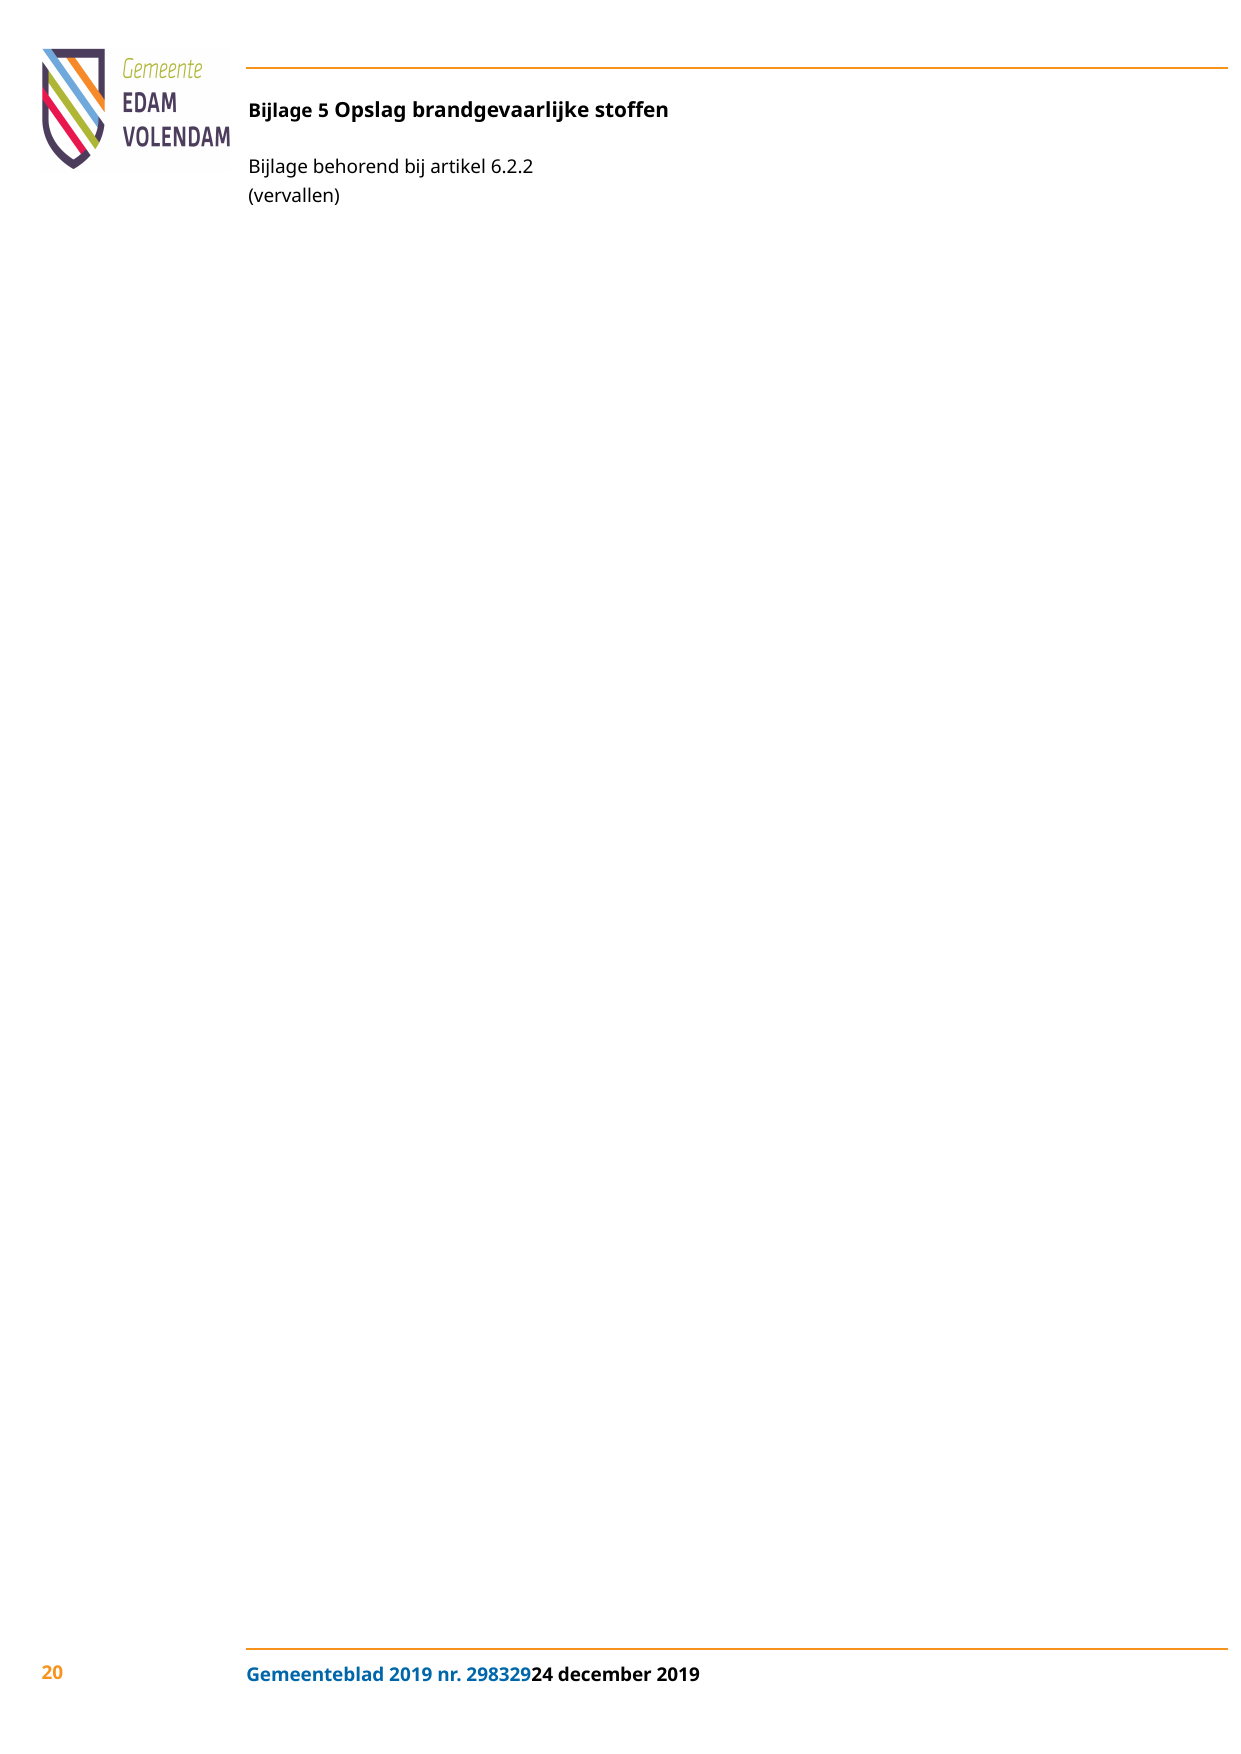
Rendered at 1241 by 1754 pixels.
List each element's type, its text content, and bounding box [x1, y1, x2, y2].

text Bijlage 5 Opslag brandgevaarlijke stoffen [248, 95, 1152, 123]
text Bijlage behorend bij artikel 6.2.2 [248, 153, 1152, 179]
text (vervallen) [248, 182, 1152, 208]
picture [41, 47, 231, 172]
